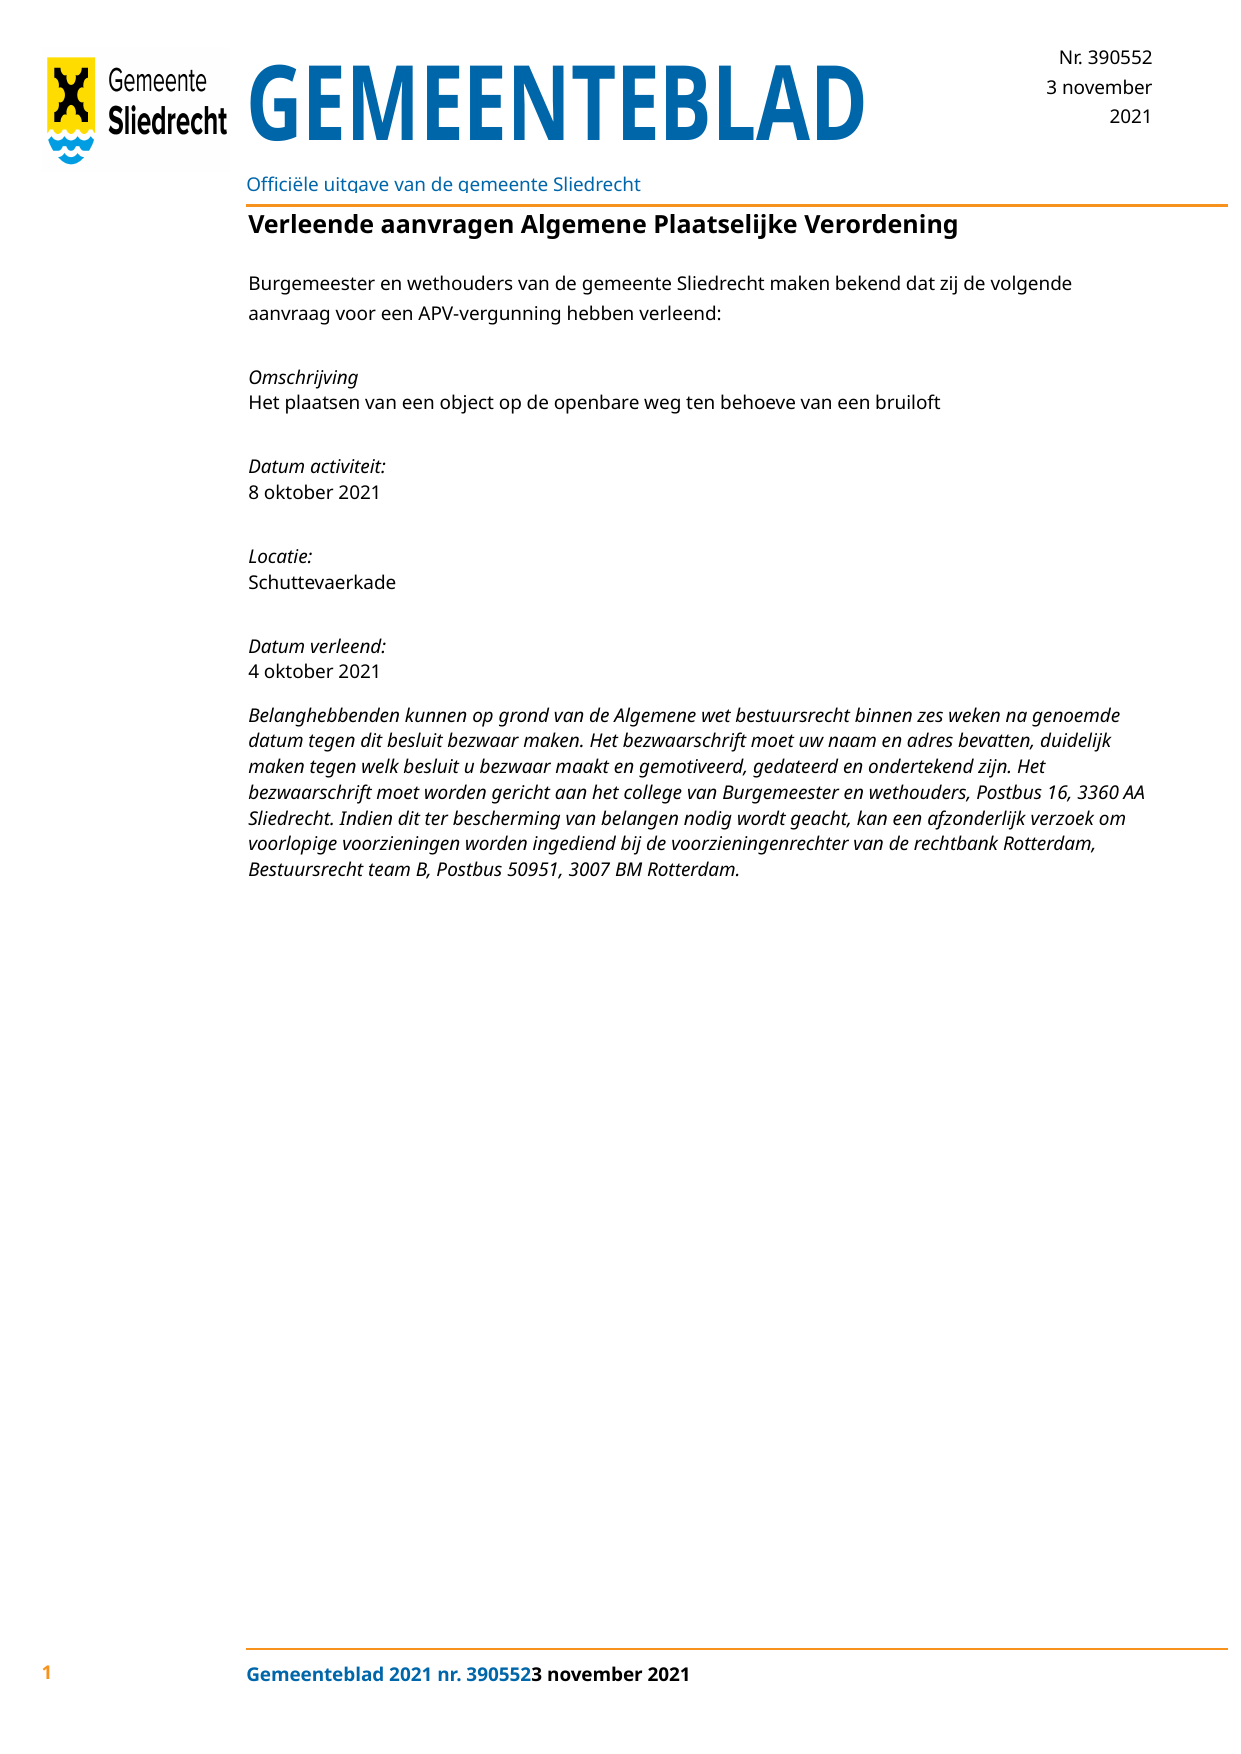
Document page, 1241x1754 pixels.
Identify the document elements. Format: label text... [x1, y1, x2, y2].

text Locatie: [248, 543, 1152, 569]
text Verleende aanvragen Algemene Plaatselijke Verordening [248, 207, 1152, 241]
text Datum activiteit: [248, 453, 1152, 479]
text Omschrijving [248, 364, 1152, 389]
text 4 oktober 2021 [248, 659, 1152, 684]
text Belanghebbenden kunnen op grond van de Algemene wet bestuursrecht binnen zes weken na genoemde datum tegen dit besluit bezwaar maken. Het bezwaarschrift moet uw naam en adres bevatten, duidelijk maken tegen welk besluit u bezwaar maakt en gemotiveerd, gedateerd en ondertekend zijn. Het bezwaarschrift moet worden gericht aan het college van Burgemeester en wethouders, Postbus 16, 3360 AA Sliedrecht. Indien dit ter bescherming van belangen nodig wordt geacht, kan een afzonderlijk verzoek om voorlopige voorzieningen worden ingediend bij de voorzieningenrechter van de rechtbank Rotterdam, Bestuursrecht team B, Postbus 50951, 3007 BM Rotterdam. [248, 702, 1152, 882]
text Burgemeester en wethouders van de gemeente Sliedrecht maken bekend dat zij de volgende aanvraag voor een APV-vergunning hebben verleend: [248, 270, 1152, 326]
picture [41, 47, 231, 172]
text 8 oktober 2021 [248, 479, 1152, 505]
text Datum verleend: [248, 633, 1152, 659]
text Schuttevaerkade [248, 569, 1152, 595]
text Het plaatsen van een object op de openbare weg ten behoeve van een bruiloft [248, 389, 1152, 415]
